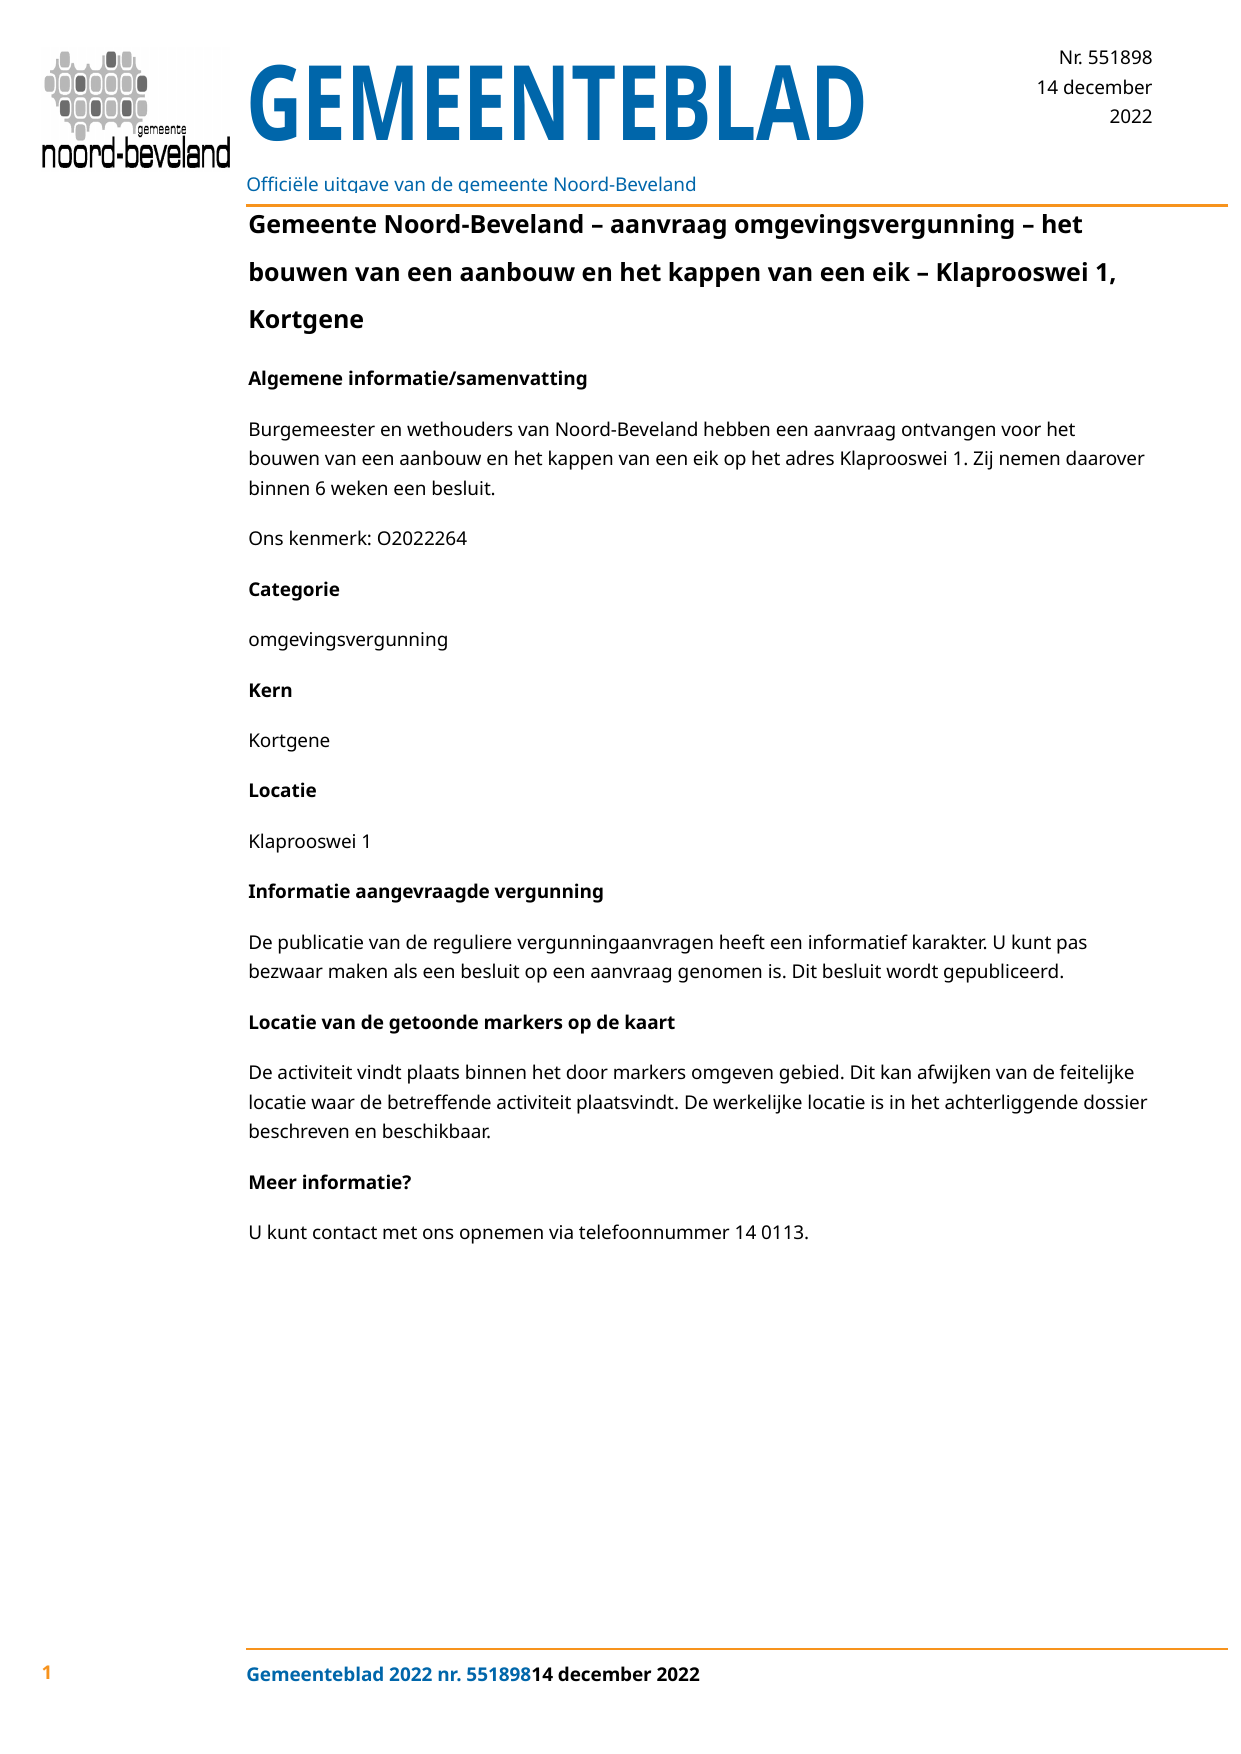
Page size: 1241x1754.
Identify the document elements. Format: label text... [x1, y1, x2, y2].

text Kortgene [248, 727, 1152, 753]
text Gemeente Noord-Beveland – aanvraag omgevingsvergunning – het bouwen van een aanbouw en het kappen van een eik – Klaprooswei 1, Kortgene [248, 207, 1152, 336]
text Meer informatie? [248, 1169, 1152, 1194]
text Kern [248, 677, 1152, 702]
text Locatie van de getoonde markers op de kaart [248, 1009, 1152, 1034]
text Klaprooswei 1 [248, 828, 1152, 854]
picture [41, 47, 231, 172]
text omgevingsvergunning [248, 626, 1152, 652]
text De activiteit vindt plaats binnen het door markers omgeven gebied. Dit kan afwijken van de feitelijke locatie waar de betreffende activiteit plaatsvindt. De werkelijke locatie is in het achterliggende dossier beschreven en beschikbaar. [248, 1059, 1152, 1144]
text Ons kenmerk: O2022264 [248, 526, 1152, 551]
text U kunt contact met ons opnemen via telefoonnummer 14 0113. [248, 1219, 1152, 1245]
text Informatie aangevraagde vergunning [248, 878, 1152, 904]
text Locatie [248, 778, 1152, 803]
text Algemene informatie/samenvatting [248, 366, 1152, 391]
text De publicatie van de reguliere vergunningaanvragen heeft een informatief karakter. U kunt pas bezwaar maken als een besluit op een aanvraag genomen is. Dit besluit wordt gepubliceerd. [248, 929, 1152, 984]
text Burgemeester en wethouders van Noord-Beveland hebben een aanvraag ontvangen voor het bouwen van een aanbouw en het kappen van een eik op het adres Klaprooswei 1. Zij nemen daarover binnen 6 weken een besluit. [248, 416, 1152, 501]
text Categorie [248, 576, 1152, 602]
